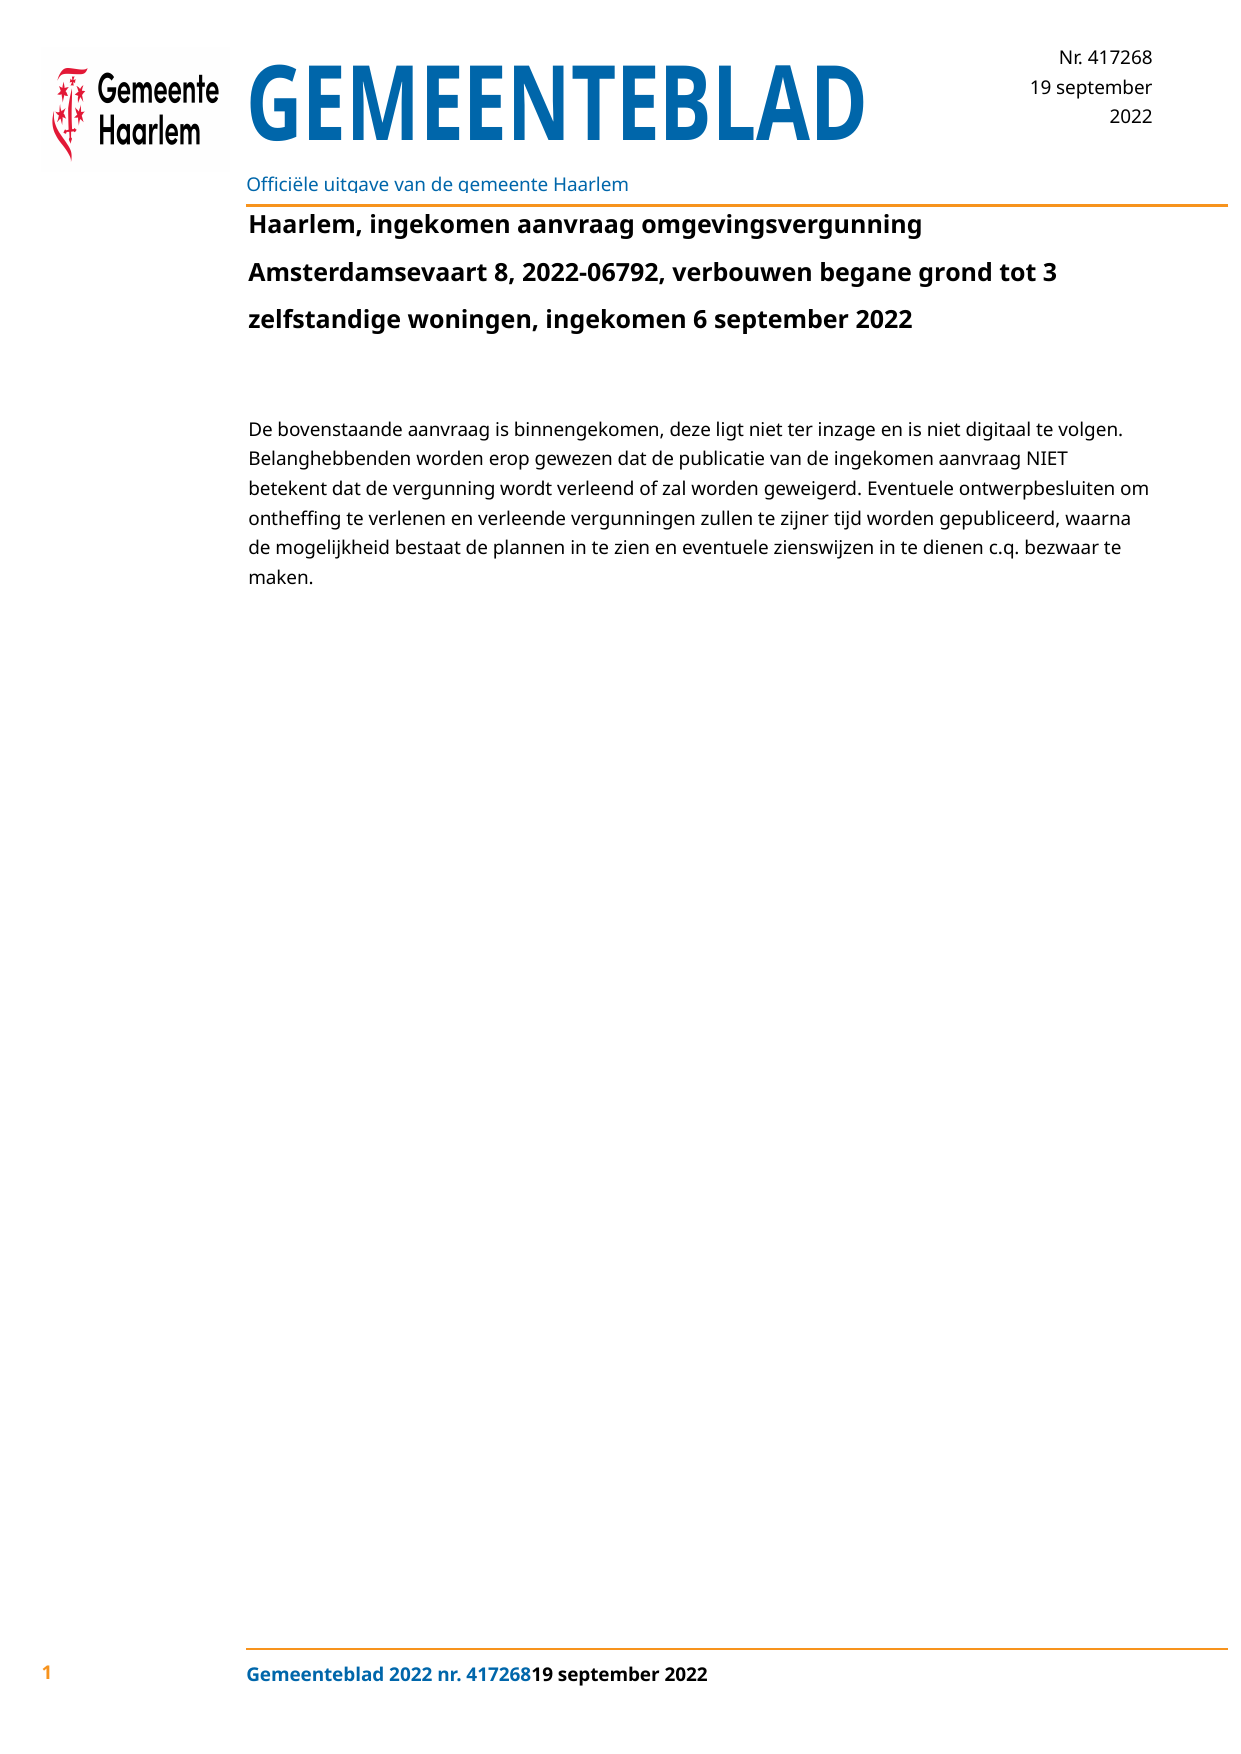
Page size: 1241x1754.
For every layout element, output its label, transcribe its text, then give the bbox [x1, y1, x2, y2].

picture [41, 47, 231, 172]
text De bovenstaande aanvraag is binnengekomen, deze ligt niet ter inzage en is niet digitaal te volgen. Belanghebbenden worden erop gewezen dat de publicatie van de ingekomen aanvraag NIET betekent dat de vergunning wordt verleend of zal worden geweigerd. Eventuele ontwerpbesluiten om ontheffing te verlenen en verleende vergunningen zullen te zijner tijd worden gepubliceerd, waarna de mogelijkheid bestaat de plannen in te zien en eventuele zienswijzen in te dienen c.q. bezwaar te maken. [248, 416, 1152, 589]
text Haarlem, ingekomen aanvraag omgevingsvergunning Amsterdamsevaart 8, 2022-06792, verbouwen begane grond tot 3 zelfstandige woningen, ingekomen 6 september 2022 [248, 207, 1152, 336]
